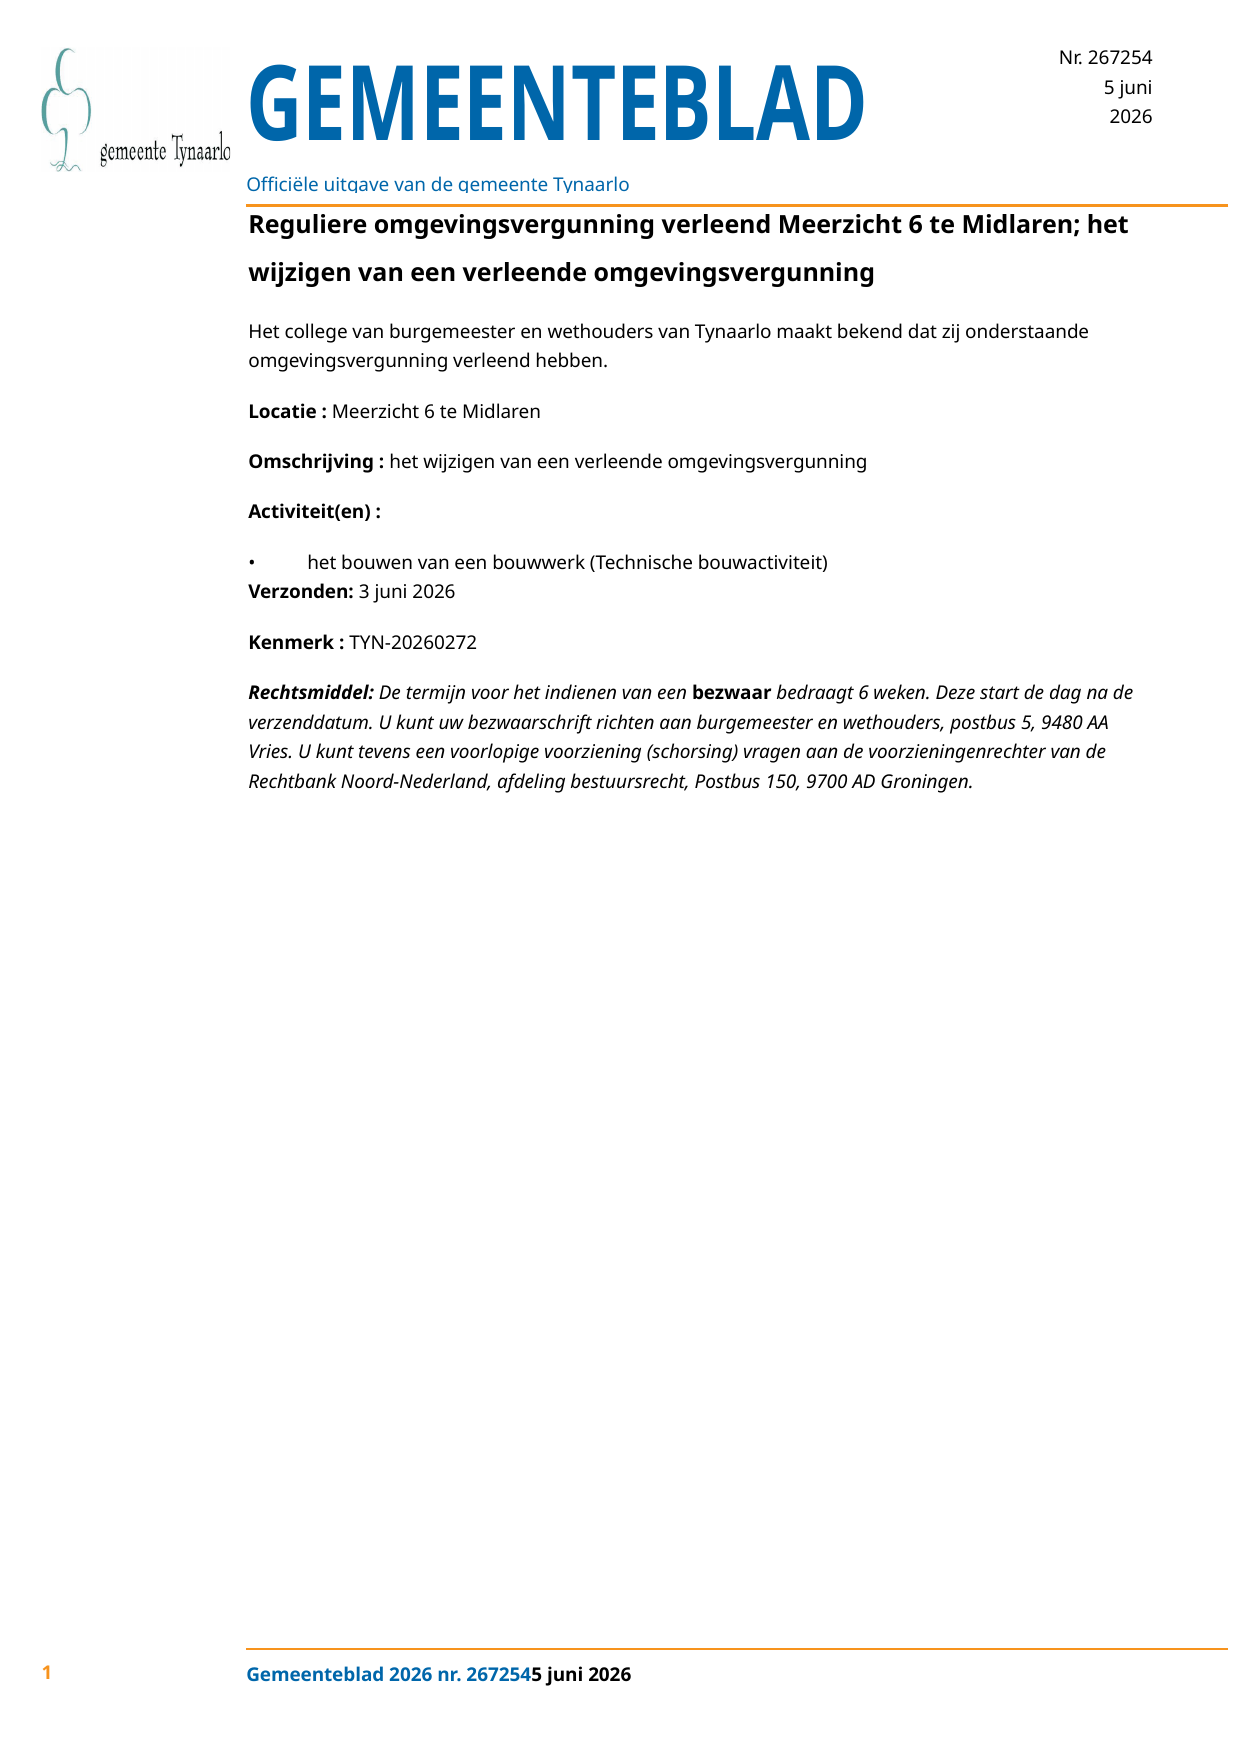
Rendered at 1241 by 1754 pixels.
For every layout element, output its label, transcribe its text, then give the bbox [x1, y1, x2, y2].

text Reguliere omgevingsvergunning verleend Meerzicht 6 te Midlaren; het wijzigen van een verleende omgevingsvergunning [248, 207, 1152, 288]
picture [41, 47, 231, 172]
text Kenmerk : TYN-20260272 [248, 629, 1152, 655]
text Het college van burgemeester en wethouders van Tynaarlo maakt bekend dat zij onderstaande omgevingsvergunning verleend hebben. [248, 318, 1152, 373]
text Omschrijving : het wijzigen van een verleende omgevingsvergunning [248, 448, 1152, 474]
text Verzonden: 3 juni 2026 [248, 579, 1152, 604]
text Rechtsmiddel: De termijn voor het indienen van een bezwaar bedraagt 6 weken. Deze start de dag na de verzenddatum. U kunt uw bezwaarschrift richten aan burgemeester en wethouders, postbus 5, 9480 AA Vries. U kunt tevens een voorlopige voorziening (schorsing) vragen aan de voorzieningenrechter van de Rechtbank Noord-Nederland, afdeling bestuursrecht, Postbus 150, 9700 AD Groningen. [248, 679, 1152, 794]
list het bouwen van een bouwwerk (Technische bouwactiviteit) [248, 549, 1152, 575]
text Activiteit(en) : [248, 499, 1152, 524]
text Locatie : Meerzicht 6 te Midlaren [248, 398, 1152, 424]
